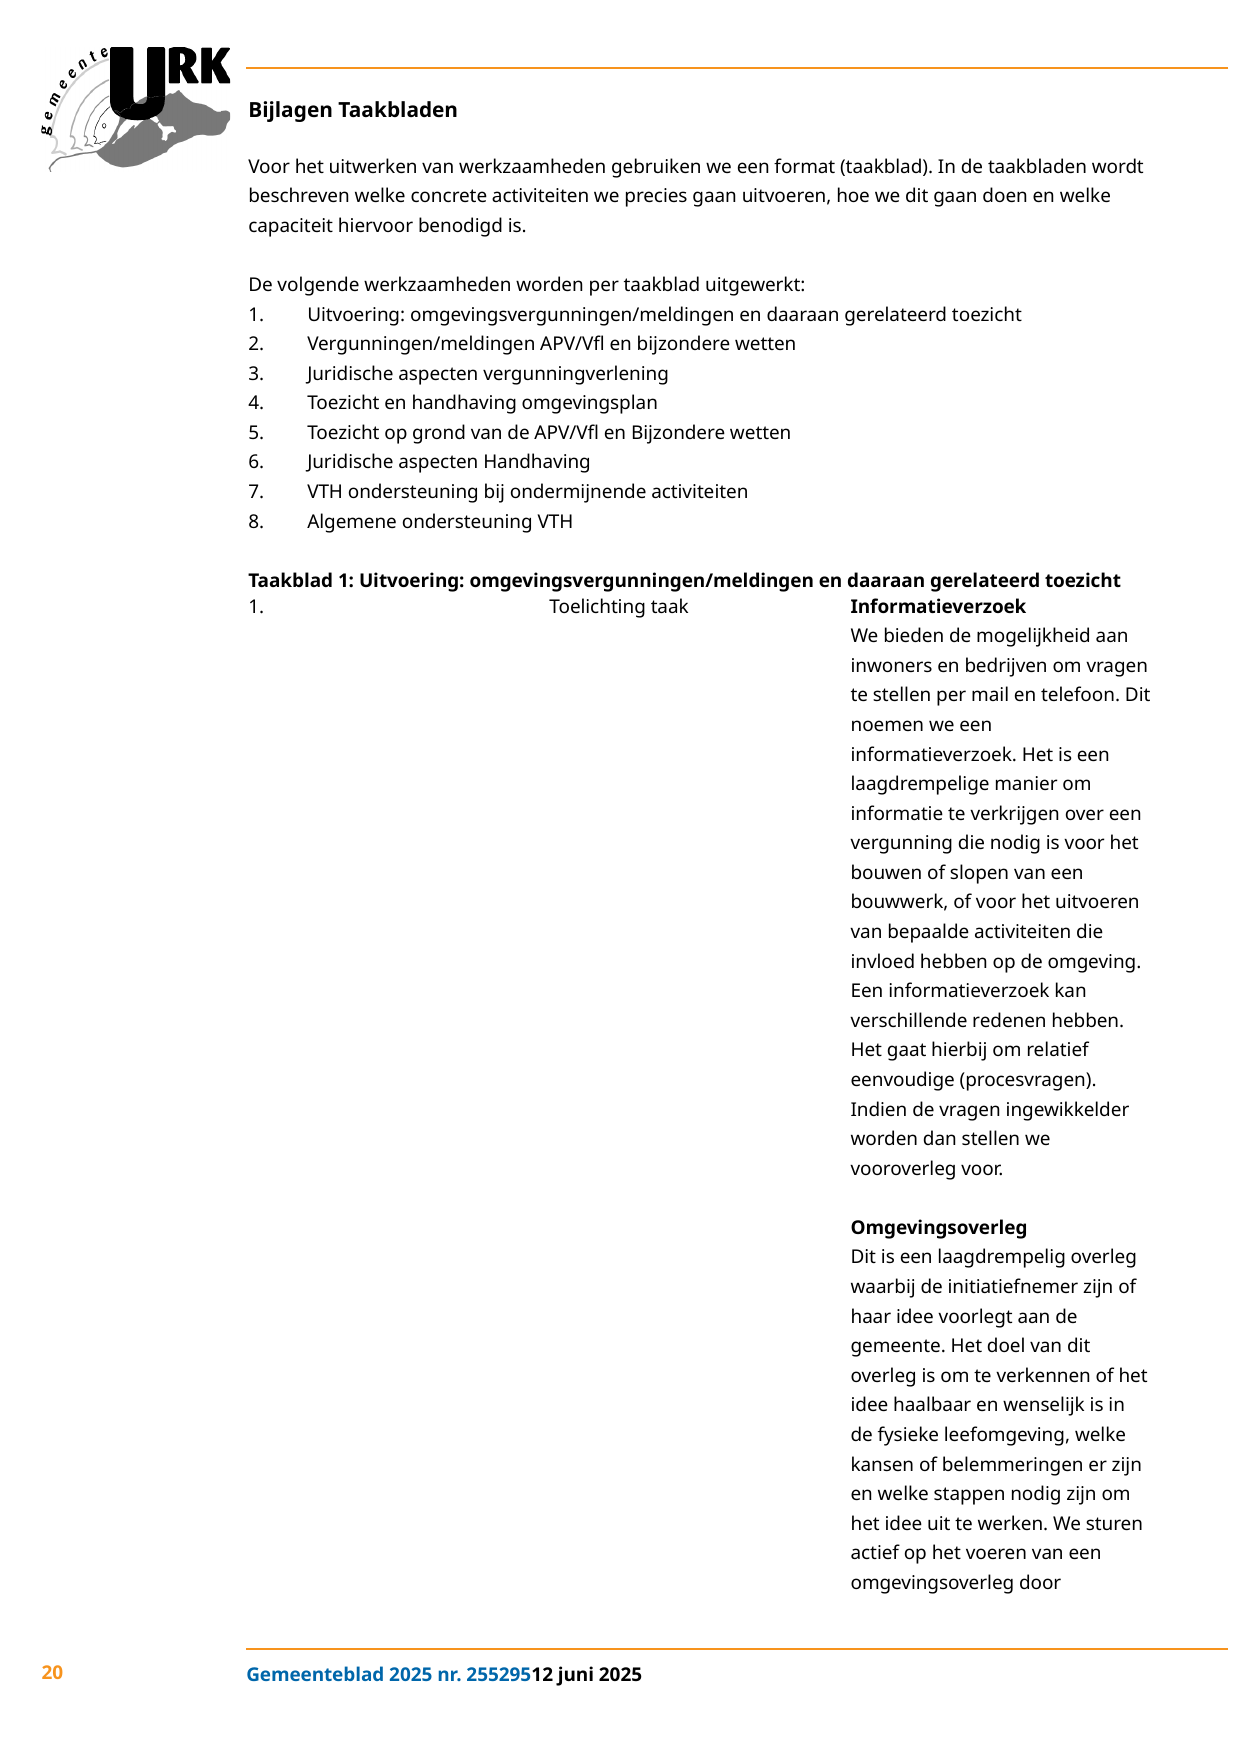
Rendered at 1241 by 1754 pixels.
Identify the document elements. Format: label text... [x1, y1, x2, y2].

picture [41, 47, 231, 172]
list Juridische aspecten Handhaving [248, 449, 1152, 474]
table_cell Informatieverzoek We bieden de mogelijkheid aan inwoners en bedrijven om vragen te stellen per mail en telefoon. Dit noemen we een informatieverzoek. Het is een laagdrempelige manier om informatie te verkrijgen over een vergunning die nodig is voor het bouwen of slopen van een bouwwerk, of voor het uitvoeren van bepaalde activiteiten die invloed hebben op de omgeving. Een informatieverzoek kan verschillende redenen hebben. Het gaat hierbij om relatief eenvoudige (procesvragen). Indien de vragen ingewikkelder worden dan stellen we vooroverleg voor. Omgevingsoverleg Dit is een laagdrempelig overleg waarbij de initiatiefnemer zijn of haar idee voorlegt aan de gemeente. Het doel van dit overleg is om te verkennen of het idee haalbaar en wenselijk is in de fysieke leefomgeving, welke kansen of belemmeringen er zijn en welke stappen nodig zijn om het idee uit te werken. We sturen actief op het voeren van een omgevingsoverleg door [850, 593, 1152, 1595]
list Toezicht op grond van de APV/Vfl en Bijzondere wetten [248, 419, 1152, 445]
text De volgende werkzaamheden worden per taakblad uitgewerkt: [248, 271, 1152, 297]
list Juridische aspecten vergunningverlening [248, 360, 1152, 386]
table_cell 1. [248, 593, 549, 1595]
table_cell Toelichting taak [549, 593, 850, 1595]
text Voor het uitwerken van werkzaamheden gebruiken we een format (taakblad). In de taakbladen wordt beschreven welke concrete activiteiten we precies gaan uitvoeren, hoe we dit gaan doen en welke capaciteit hiervoor benodigd is. [248, 153, 1152, 238]
list Uitvoering: omgevingsvergunningen/meldingen en daaraan gerelateerd toezicht [248, 301, 1152, 327]
list Toezicht en handhaving omgevingsplan [248, 389, 1152, 415]
list Algemene ondersteuning VTH [248, 508, 1152, 534]
list Vergunningen/meldingen APV/Vfl en bijzondere wetten [248, 330, 1152, 356]
text Bijlagen Taakbladen [248, 95, 1152, 123]
table_header Taakblad 1: Uitvoering: omgevingsvergunningen/meldingen en daaraan gerelateerd toezicht [248, 567, 1152, 593]
list VTH ondersteuning bij ondermijnende activiteiten [248, 478, 1152, 504]
